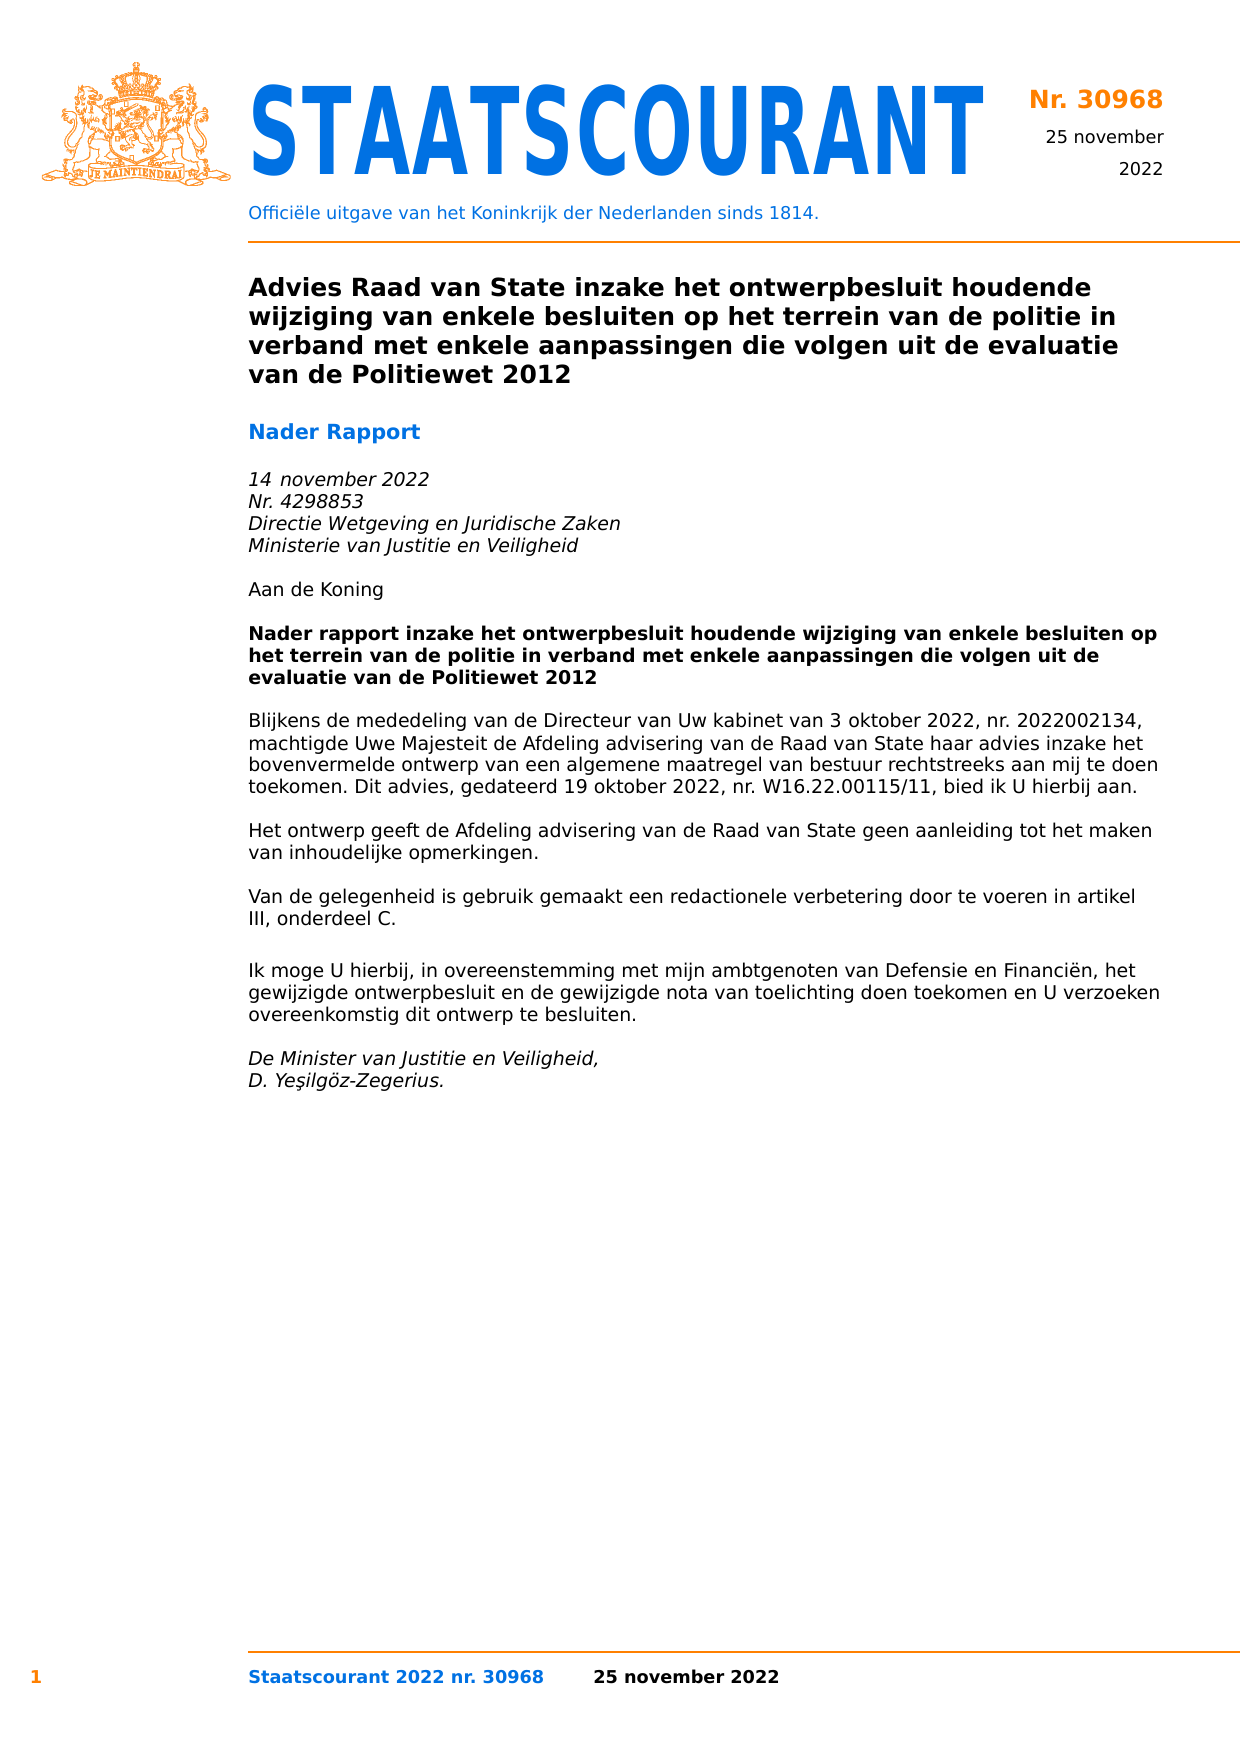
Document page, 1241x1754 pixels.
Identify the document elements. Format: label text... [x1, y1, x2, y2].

text Ik moge U hierbij, in overeenstemming met mijn ambtgenoten van Defensie en Financiën, het gewijzigde ontwerpbesluit en de gewijzigde nota van toelichting doen toekomen en U verzoeken overeenkomstig dit ontwerp te besluiten. [248, 960, 1163, 1026]
table_header Nr. 30968 [998, 62, 1240, 121]
text Aan de Koning [248, 579, 1163, 601]
table_cell 2022 [998, 153, 1240, 203]
picture [41, 62, 231, 186]
text Ministerie van Justitie en Veiligheid [248, 535, 1163, 557]
subtitle Nader Rapport [248, 420, 1163, 444]
text Blijkens de mededeling van de Directeur van Uw kabinet van 3 oktober 2022, nr. 2022002134, machtigde Uwe Majesteit de Afdeling advisering van de Raad van State haar advies inzake het bovenvermelde ontwerp van een algemene maatregel van bestuur rechtstreeks aan mij te doen toekomen. Dit advies, gedateerd 19 oktober 2022, nr. W16.22.00115/11, bied ik U hierbij aan. [248, 710, 1163, 798]
table_header [25, 62, 248, 241]
table_cell Officiële uitgave van het Koninkrijk der Nederlanden sinds 1814. [248, 203, 1240, 241]
text Directie Wetgeving en Juridische Zaken [248, 513, 1163, 535]
subtitle Advies Raad van State inzake het ontwerpbesluit houdende wijziging van enkele besluiten op het terrein van de politie in verband met enkele aanpassingen die volgen uit de evaluatie van de Politiewet 2012 [248, 273, 1163, 390]
text 14 november 2022 [248, 469, 1163, 491]
text Nr. 4298853 [248, 491, 1163, 513]
text Nader rapport inzake het ontwerpbesluit houdende wijziging van enkele besluiten op het terrein van de politie in verband met enkele aanpassingen die volgen uit de evaluatie van de Politiewet 2012 [248, 623, 1163, 688]
text Het ontwerp geeft de Afdeling advisering van de Raad van State geen aanleiding tot het maken van inhoudelijke opmerkingen. [248, 820, 1163, 864]
table_header STAATSCOURANT [248, 62, 998, 203]
table_cell 25 november [998, 121, 1240, 153]
text De Minister van Justitie en Veiligheid, D. Yeşilgöz-Zegerius. [248, 1048, 1163, 1092]
text Van de gelegenheid is gebruik gemaakt een redactionele verbetering door te voeren in artikel III, onderdeel C. [248, 886, 1163, 930]
